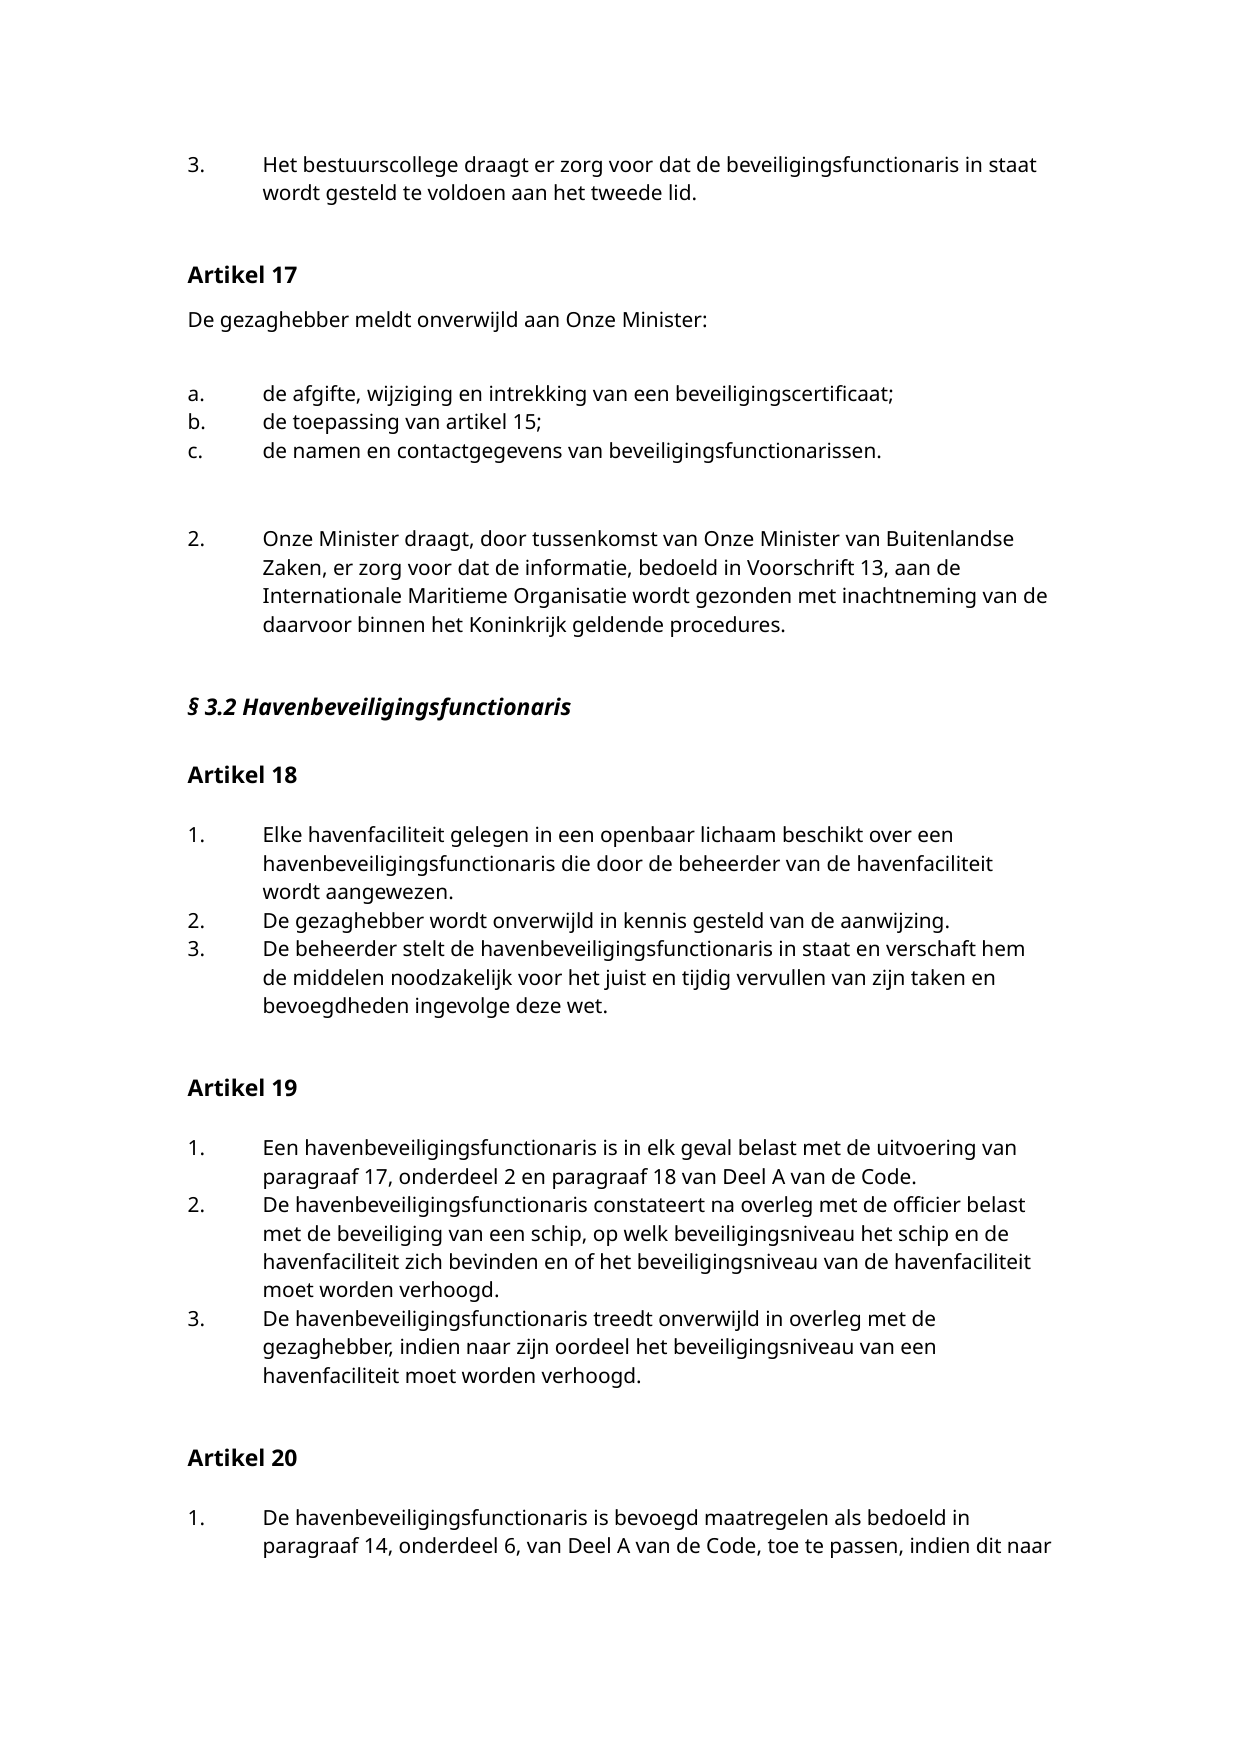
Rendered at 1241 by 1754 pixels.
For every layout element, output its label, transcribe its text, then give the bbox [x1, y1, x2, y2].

list De havenbeveiligingsfunctionaris constateert na overleg met de officier belast met de beveiliging van een schip, op welk beveiligingsniveau het schip en de havenfaciliteit zich bevinden en of het beveiligingsniveau van de havenfaciliteit moet worden verhoogd. [187, 1190, 1053, 1304]
list Een havenbeveiligingsfunctionaris is in elk geval belast met de uitvoering van paragraaf 17, onderdeel 2 en paragraaf 18 van Deel A van de Code. [187, 1133, 1053, 1190]
list De havenbeveiligingsfunctionaris is bevoegd maatregelen als bedoeld in paragraaf 14, onderdeel 6, van Deel A van de Code, toe te passen, indien dit naar [187, 1503, 1053, 1560]
list De beheerder stelt de havenbeveiligingsfunctionaris in staat en verschaft hem de middelen noodzakelijk voor het juist en tijdig vervullen van zijn taken en bevoegdheden ingevolge deze wet. [187, 934, 1053, 1020]
list de namen en contactgegevens van beveiligingsfunctionarissen. [187, 436, 1053, 464]
subtitle Artikel 18 [187, 759, 1053, 791]
subtitle Artikel 17 [187, 259, 1053, 291]
list De havenbeveiligingsfunctionaris treedt onverwijld in overleg met de gezaghebber, indien naar zijn oordeel het beveiligingsniveau van een havenfaciliteit moet worden verhoogd. [187, 1304, 1053, 1389]
list Onze Minister draagt, door tussenkomst van Onze Minister van Buitenlandse Zaken, er zorg voor dat de informatie, bedoeld in Voorschrift 13, aan de Internationale Maritieme Organisatie wordt gezonden met inachtneming van de daarvoor binnen het Koninkrijk geldende procedures. [187, 524, 1053, 638]
subtitle Artikel 19 [187, 1072, 1053, 1103]
list De gezaghebber wordt onverwijld in kennis gesteld van de aanwijzing. [187, 906, 1053, 934]
list Het bestuurscollege draagt er zorg voor dat de beveiligingsfunctionaris in staat wordt gesteld te voldoen aan het tweede lid. [187, 150, 1053, 207]
list Elke havenfaciliteit gelegen in een openbaar lichaam beschikt over een havenbeveiligingsfunctionaris die door de beheerder van de havenfaciliteit wordt aangewezen. [187, 821, 1053, 906]
subtitle § 3.2 Havenbeveiligingsfunctionaris [187, 691, 1053, 722]
list de afgifte, wijziging en intrekking van een beveiligingscertificaat; [187, 379, 1053, 407]
text De gezaghebber meldt onverwijld aan Onze Minister: [187, 306, 1053, 334]
list de toepassing van artikel 15; [187, 407, 1053, 436]
subtitle Artikel 20 [187, 1442, 1053, 1473]
